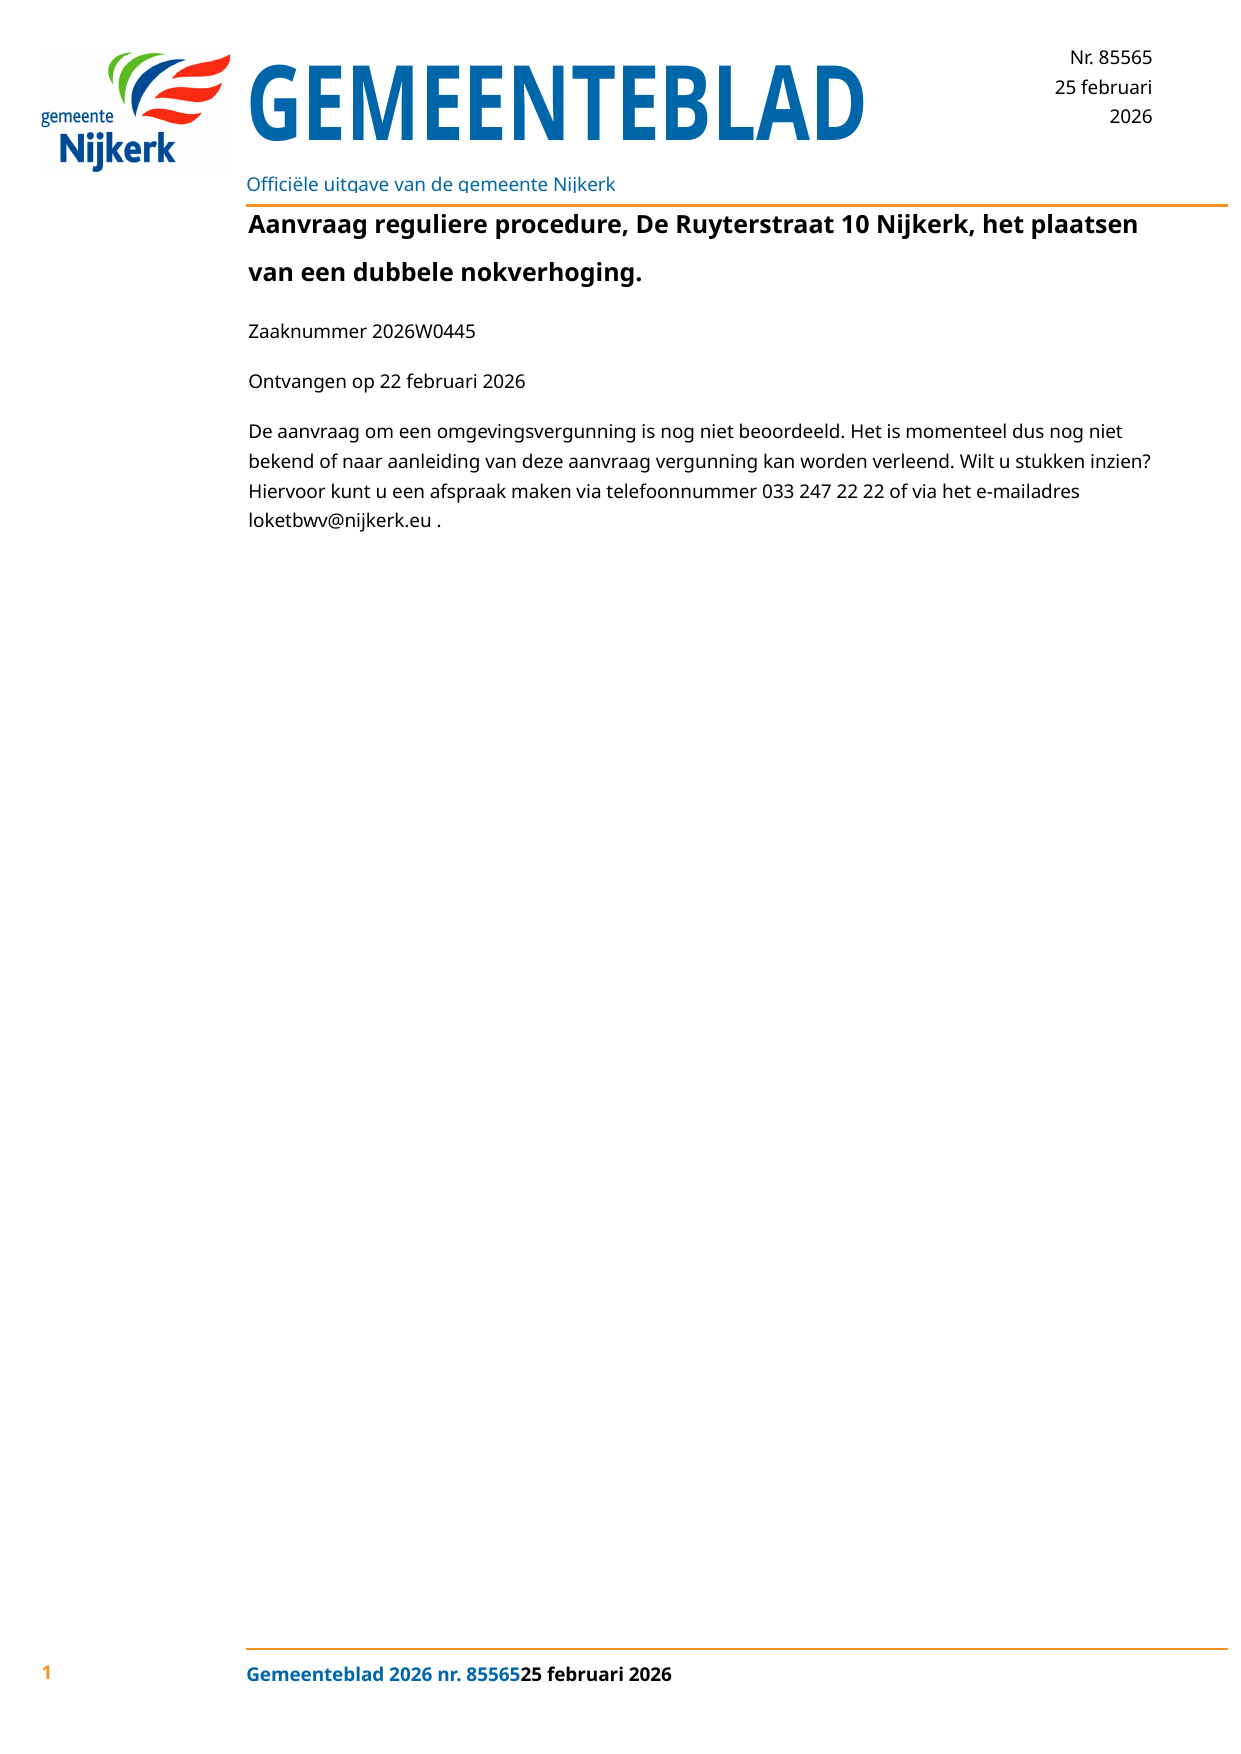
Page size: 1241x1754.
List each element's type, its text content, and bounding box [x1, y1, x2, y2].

text Zaaknummer 2026W0445 [248, 318, 1152, 344]
picture [41, 47, 231, 172]
text Ontvangen op 22 februari 2026 [248, 368, 1152, 394]
text Aanvraag reguliere procedure, De Ruyterstraat 10 Nijkerk, het plaatsen van een dubbele nokverhoging. [248, 207, 1152, 288]
text De aanvraag om een omgevingsvergunning is nog niet beoordeeld. Het is momenteel dus nog niet bekend of naar aanleiding van deze aanvraag vergunning kan worden verleend. Wilt u stukken inzien? Hiervoor kunt u een afspraak maken via telefoonnummer 033 247 22 22 of via het e-mailadres loketbwv@nijkerk.eu . [248, 419, 1152, 533]
